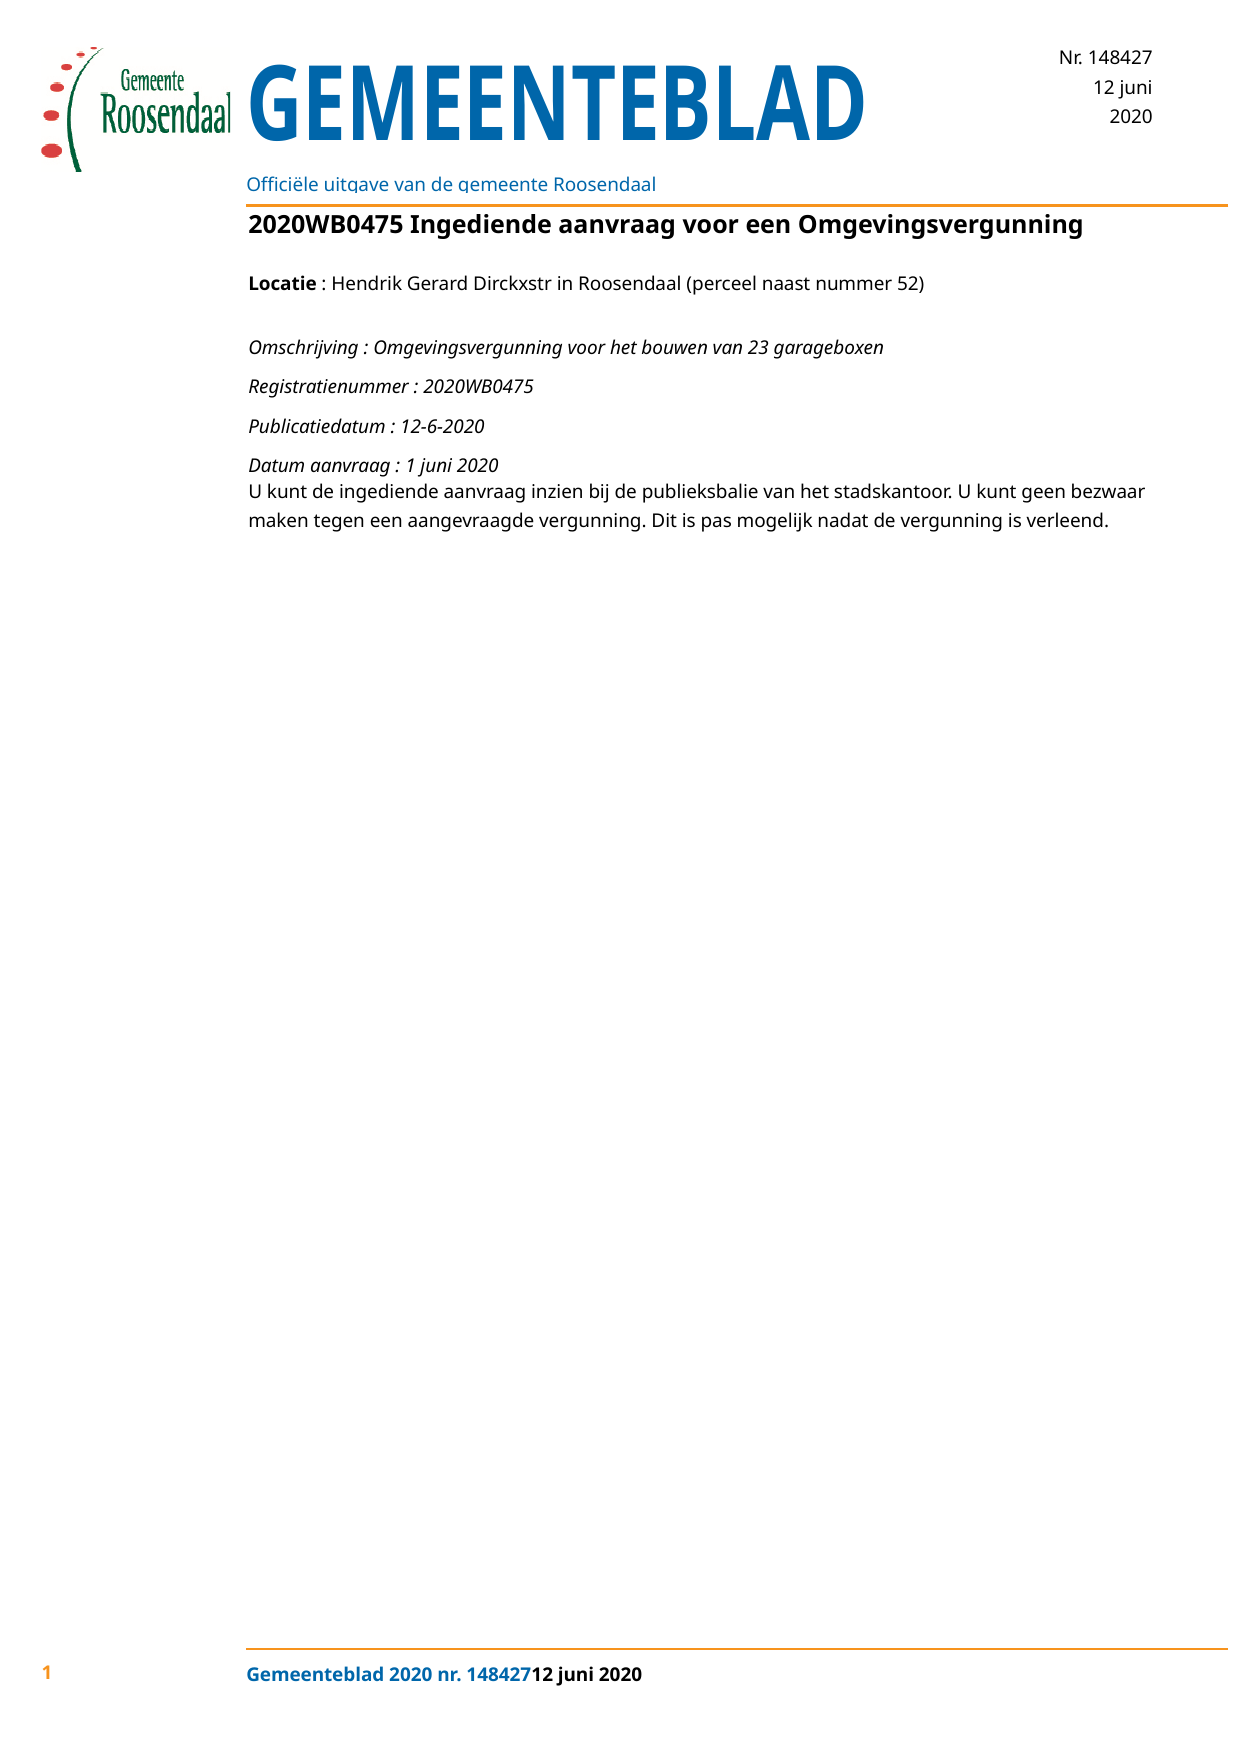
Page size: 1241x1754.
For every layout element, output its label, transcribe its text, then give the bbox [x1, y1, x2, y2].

text Datum aanvraag : 1 juni 2020 [248, 452, 1152, 478]
text 2020WB0475 Ingediende aanvraag voor een Omgevingsvergunning [248, 207, 1152, 241]
text Registratienummer : 2020WB0475 [248, 373, 1152, 399]
text Publicatiedatum : 12-6-2020 [248, 413, 1152, 438]
text Locatie : Hendrik Gerard Dirckxstr in Roosendaal (perceel naast nummer 52) [248, 270, 1152, 296]
picture [41, 47, 231, 172]
text Omschrijving : Omgevingsvergunning voor het bouwen van 23 garageboxen [248, 334, 1152, 360]
text U kunt de ingediende aanvraag inzien bij de publieksbalie van het stadskantoor. U kunt geen bezwaar maken tegen een aangevraagde vergunning. Dit is pas mogelijk nadat de vergunning is verleend. [248, 478, 1152, 533]
